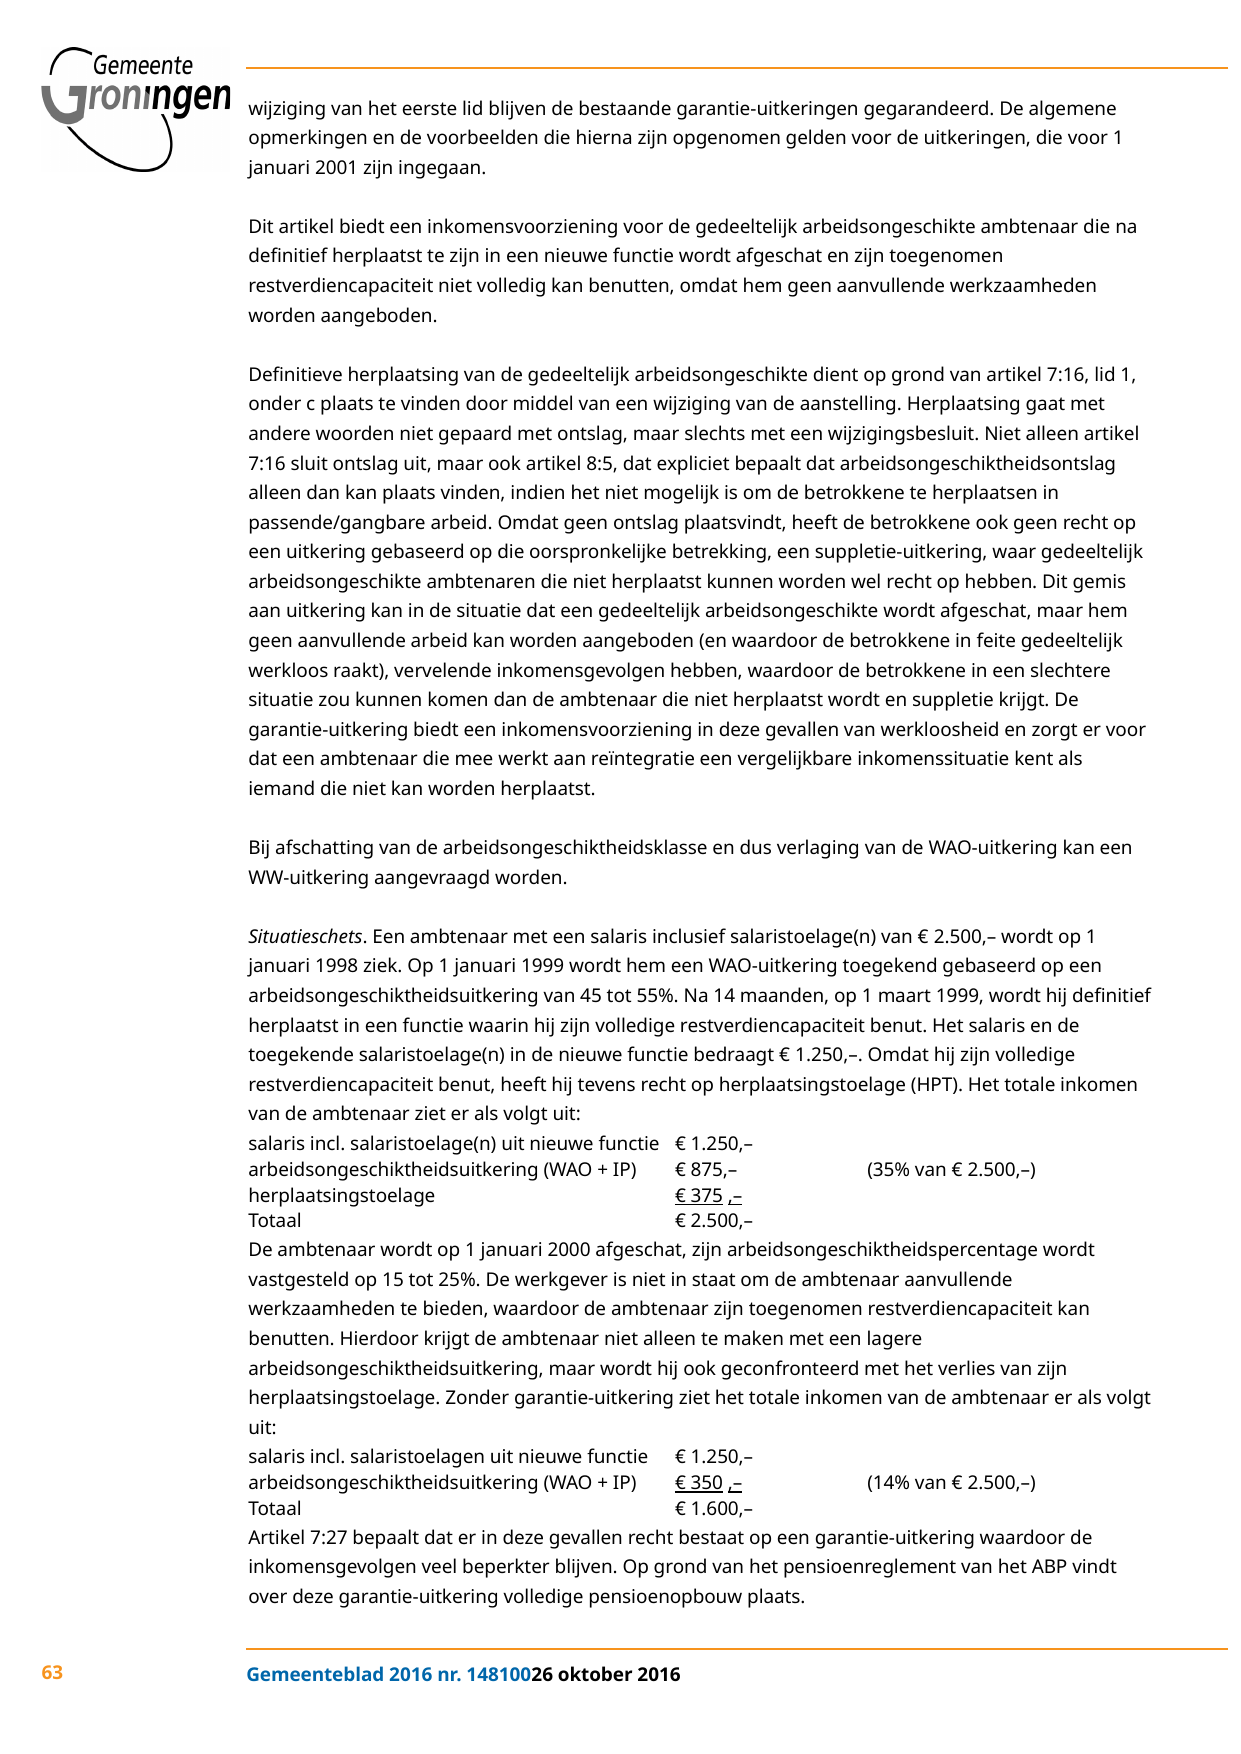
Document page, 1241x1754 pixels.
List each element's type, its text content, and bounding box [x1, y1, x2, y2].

table_header [867, 1444, 1152, 1469]
table_cell € 350 ,– [675, 1469, 867, 1495]
text Artikel 7:27 bepaalt dat er in deze gevallen recht bestaat op een garantie-uitkering waardoor de inkomensgevolgen veel beperkter blijven. Op grond van het pensioenreglement van het ABP vindt over deze garantie-uitkering volledige pensioenopbouw plaats. [248, 1524, 1152, 1609]
text Definitieve herplaatsing van de gedeeltelijk arbeidsongeschikte dient op grond van artikel 7:16, lid 1, onder c plaats te vinden door middel van een wijziging van de aanstelling. Herplaatsing gaat met andere woorden niet gepaard met ontslag, maar slechts met een wijzigingsbesluit. Niet alleen artikel 7:16 sluit ontslag uit, maar ook artikel 8:5, dat expliciet bepaalt dat arbeidsongeschiktheidsontslag alleen dan kan plaats vinden, indien het niet mogelijk is om de betrokkene te herplaatsen in passende/gangbare arbeid. Omdat geen ontslag plaatsvindt, heeft de betrokkene ook geen recht op een uitkering gebaseerd op die oorspronkelijke betrekking, een suppletie-uitkering, waar gedeeltelijk arbeidsongeschikte ambtenaren die niet herplaatst kunnen worden wel recht op hebben. Dit gemis aan uitkering kan in de situatie dat een gedeeltelijk arbeidsongeschikte wordt afgeschat, maar hem geen aanvullende arbeid kan worden aangeboden (en waardoor de betrokkene in feite gedeeltelijk werkloos raakt), vervelende inkomensgevolgen hebben, waardoor de betrokkene in een slechtere situatie zou kunnen komen dan de ambtenaar die niet herplaatst wordt en suppletie krijgt. De garantie-uitkering biedt een inkomensvoorziening in deze gevallen van werkloosheid en zorgt er voor dat een ambtenaar die mee werkt aan reïntegratie een vergelijkbare inkomenssituatie kent als iemand die niet kan worden herplaatst. [248, 361, 1152, 801]
table_cell [867, 1208, 1152, 1233]
table_cell € 375 ,– [675, 1182, 867, 1207]
table_cell (14% van € 2.500,–) [867, 1469, 1152, 1495]
picture [41, 47, 231, 172]
text wijziging van het eerste lid blijven de bestaande garantie-uitkeringen gegarandeerd. De algemene opmerkingen en de voorbeelden die hierna zijn opgenomen gelden voor de uitkeringen, die voor 1 januari 2001 zijn ingegaan. [248, 95, 1152, 180]
text De ambtenaar wordt op 1 januari 2000 afgeschat, zijn arbeidsongeschiktheidspercentage wordt vastgesteld op 15 tot 25%. De werkgever is niet in staat om de ambtenaar aanvullende werkzaamheden te bieden, waardoor de ambtenaar zijn toegenomen restverdiencapaciteit kan benutten. Hierdoor krijgt de ambtenaar niet alleen te maken met een lagere arbeidsongeschiktheidsuitkering, maar wordt hij ook geconfronteerd met het verlies van zijn herplaatsingstoelage. Zonder garantie-uitkering ziet het totale inkomen van de ambtenaar er als volgt uit: [248, 1236, 1152, 1440]
table_header € 1.250,– [675, 1444, 867, 1469]
table_cell Totaal [248, 1208, 675, 1233]
table_cell Totaal [248, 1495, 675, 1521]
text Bij afschatting van de arbeidsongeschiktheidsklasse en dus verlaging van de WAO-uitkering kan een WW-uitkering aangevraagd worden. [248, 834, 1152, 890]
table_cell (35% van € 2.500,–) [867, 1156, 1152, 1182]
table_cell arbeidsongeschiktheidsuitkering (WAO + IP) [248, 1156, 675, 1182]
table_cell [867, 1495, 1152, 1521]
text Dit artikel biedt een inkomensvoorziening voor de gedeeltelijk arbeidsongeschikte ambtenaar die na definitief herplaatst te zijn in een nieuwe functie wordt afgeschat en zijn toegenomen restverdiencapaciteit niet volledig kan benutten, omdat hem geen aanvullende werkzaamheden worden aangeboden. [248, 213, 1152, 328]
table_header salaris incl. salaristoelage(n) uit nieuwe functie [248, 1130, 675, 1156]
table_cell € 1.600,– [675, 1495, 867, 1521]
table_cell herplaatsingstoelage [248, 1182, 675, 1207]
table_header [867, 1130, 1152, 1156]
table_header € 1.250,– [675, 1130, 867, 1156]
text Situatieschets. Een ambtenaar met een salaris inclusief salaristoelage(n) van € 2.500,– wordt op 1 januari 1998 ziek. Op 1 januari 1999 wordt hem een WAO-uitkering toegekend gebaseerd op een arbeidsongeschiktheidsuitkering van 45 tot 55%. Na 14 maanden, op 1 maart 1999, wordt hij definitief herplaatst in een functie waarin hij zijn volledige restverdiencapaciteit benut. Het salaris en de toegekende salaristoelage(n) in de nieuwe functie bedraagt € 1.250,–. Omdat hij zijn volledige restverdiencapaciteit benut, heeft hij tevens recht op herplaatsingstoelage (HPT). Het totale inkomen van de ambtenaar ziet er als volgt uit: [248, 923, 1152, 1126]
table_header salaris incl. salaristoelagen uit nieuwe functie [248, 1444, 675, 1469]
table_cell arbeidsongeschiktheidsuitkering (WAO + IP) [248, 1469, 675, 1495]
table_cell € 2.500,– [675, 1208, 867, 1233]
table_cell [867, 1182, 1152, 1207]
table_cell € 875,– [675, 1156, 867, 1182]
